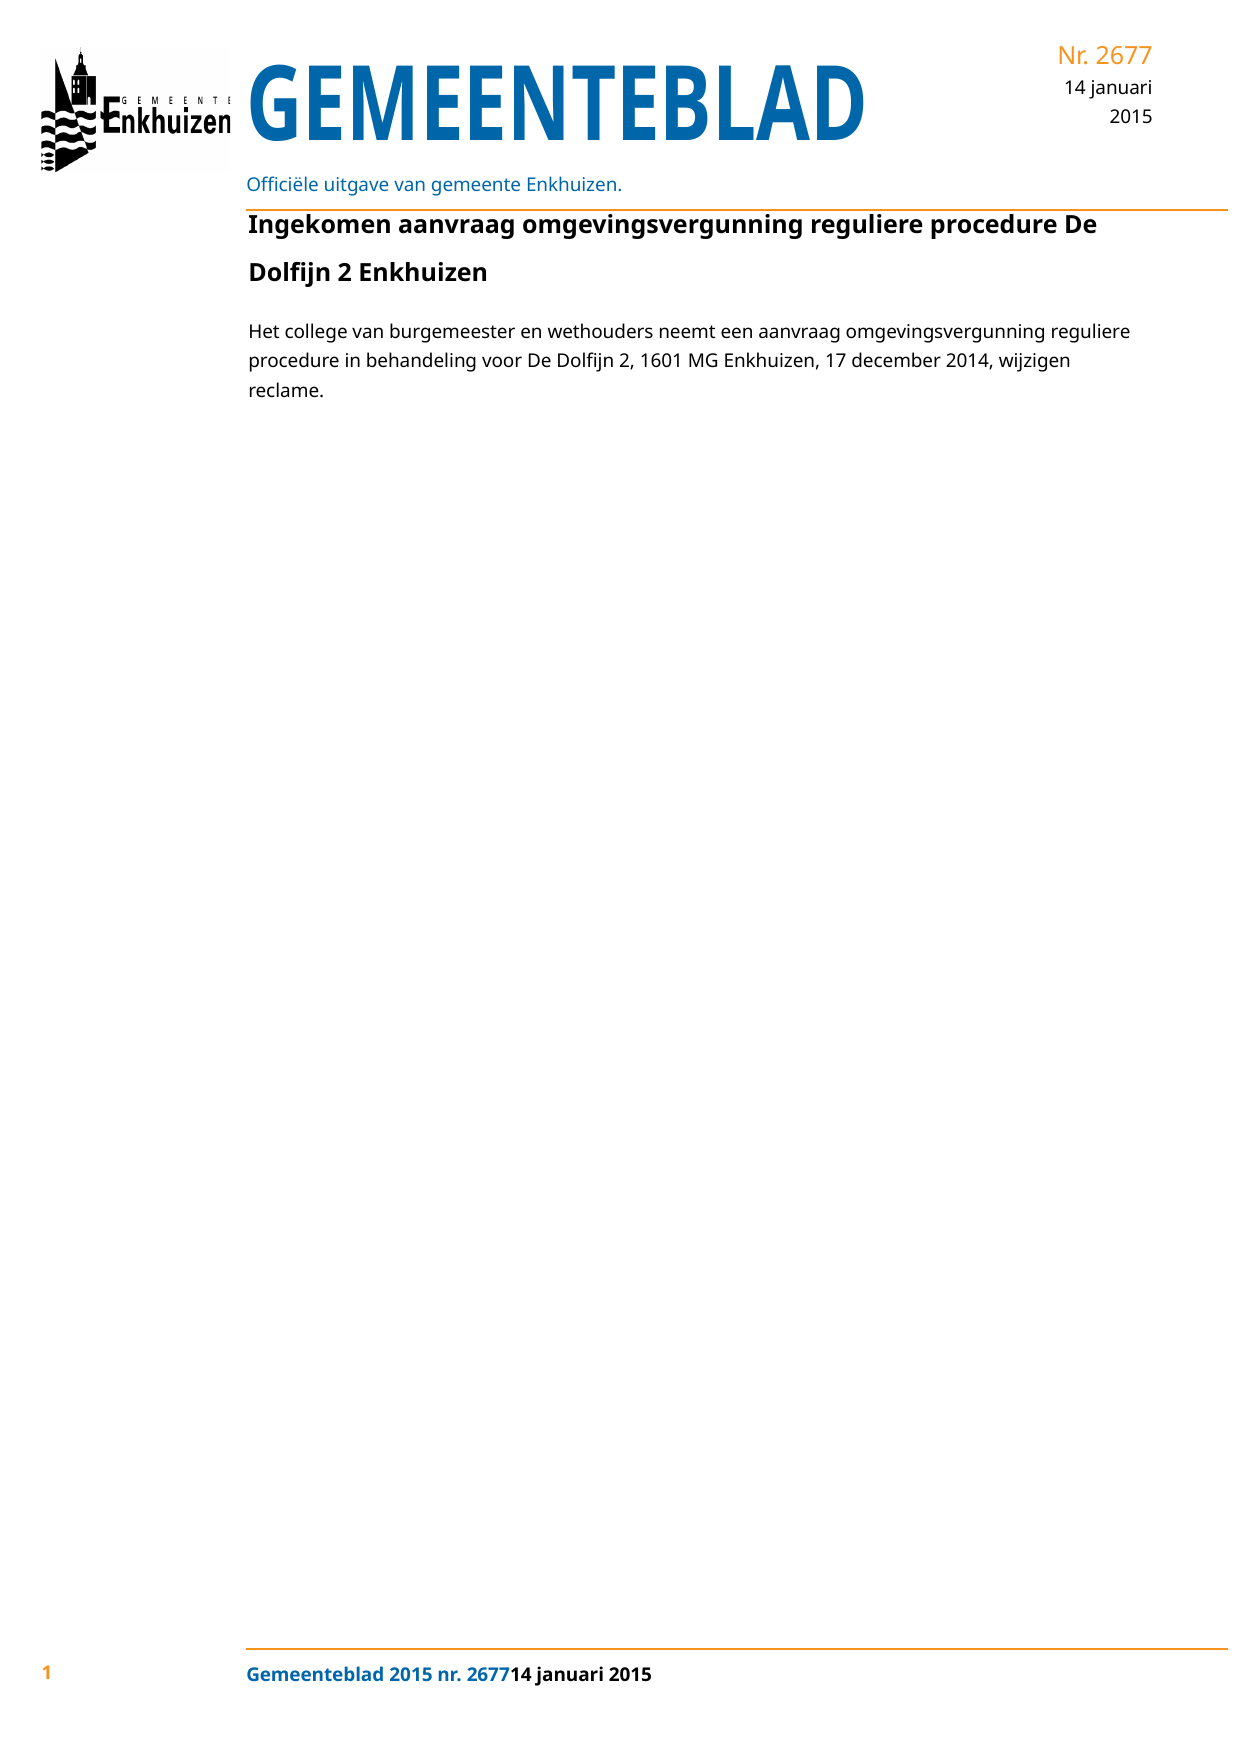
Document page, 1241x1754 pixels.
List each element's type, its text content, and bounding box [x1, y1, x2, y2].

picture [41, 47, 231, 172]
text Ingekomen aanvraag omgevingsvergunning reguliere procedure De Dolfijn 2 Enkhuizen [248, 211, 1152, 288]
text Het college van burgemeester en wethouders neemt een aanvraag omgevingsvergunning reguliere procedure in behandeling voor De Dolfijn 2, 1601 MG Enkhuizen, 17 december 2014, wijzigen reclame. [248, 318, 1152, 403]
